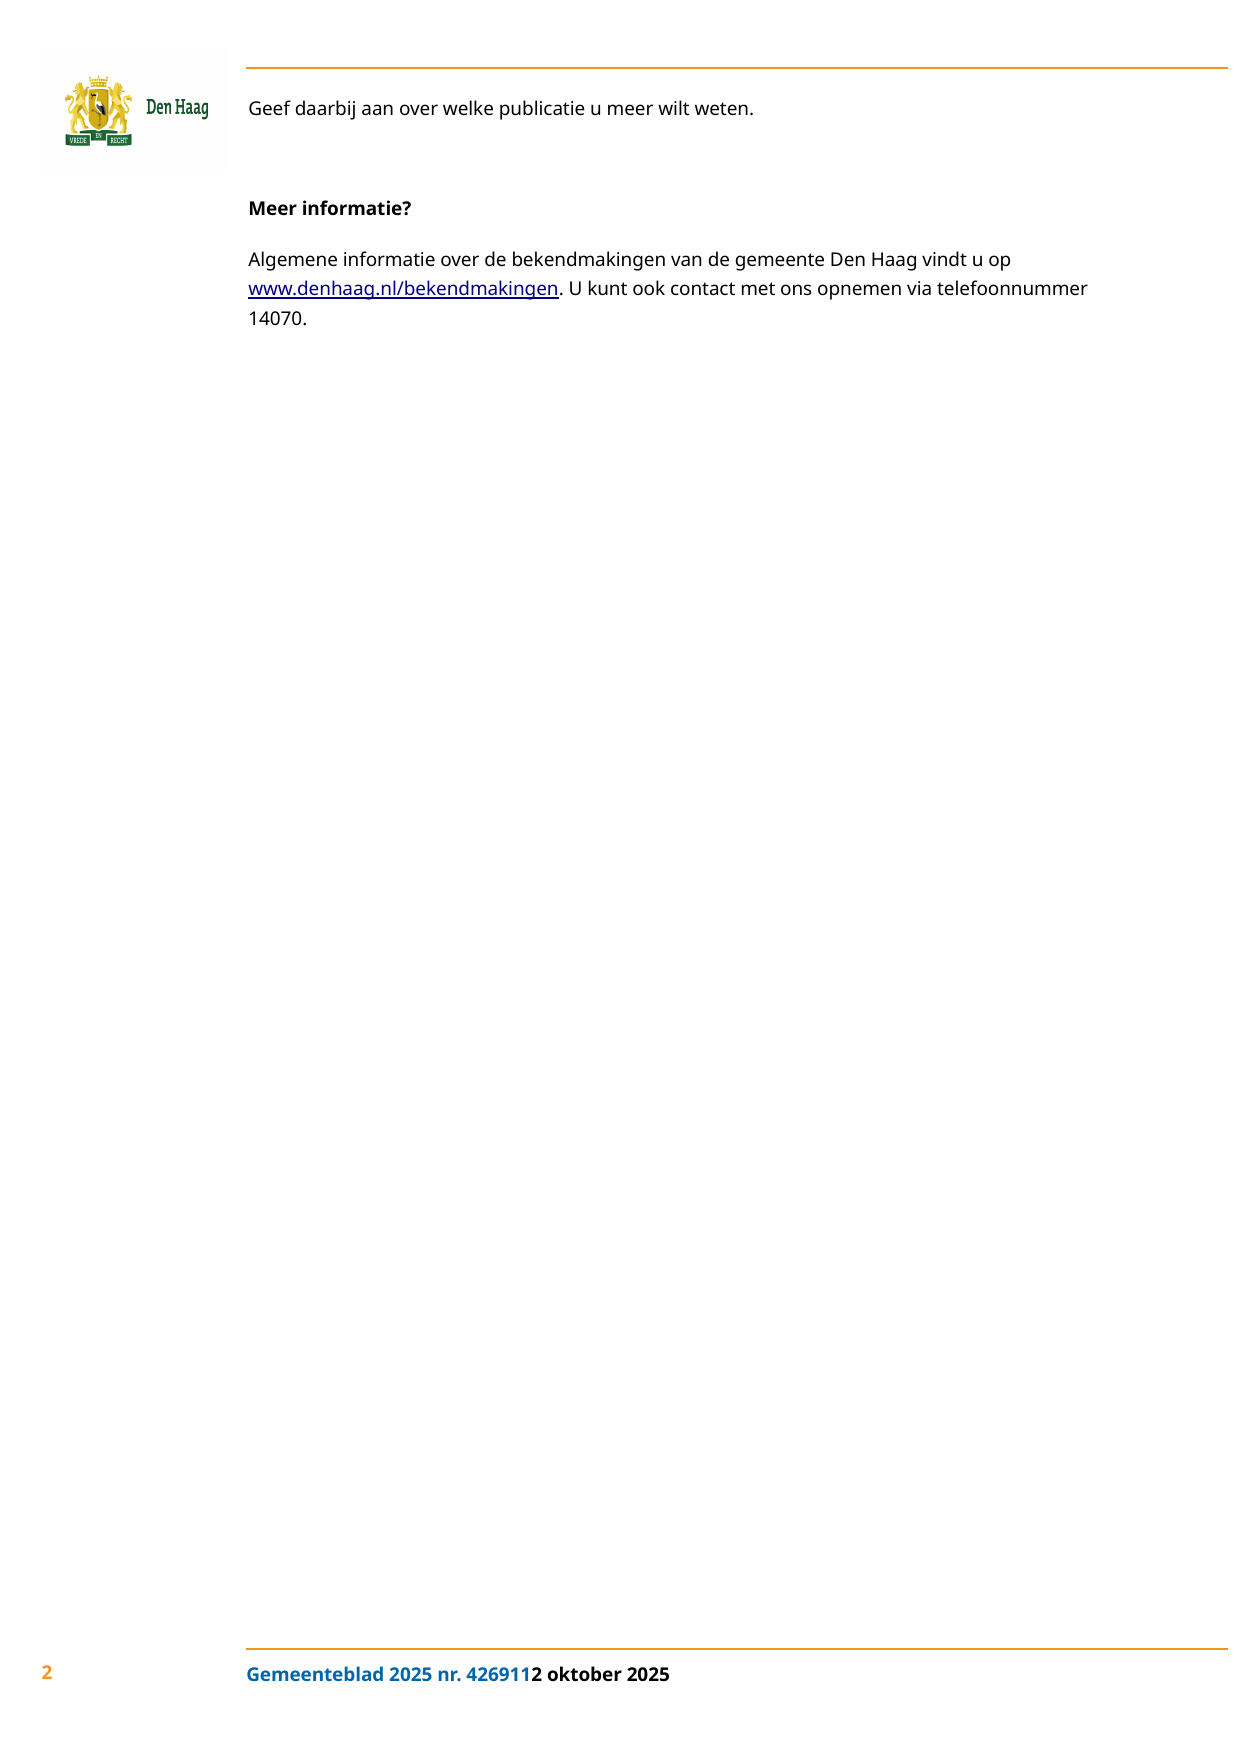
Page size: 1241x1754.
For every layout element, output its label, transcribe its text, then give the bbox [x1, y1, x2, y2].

text Meer informatie? [248, 196, 1152, 221]
text Geef daarbij aan over welke publicatie u meer wilt weten. [248, 95, 1152, 121]
text Algemene informatie over de bekendmakingen van de gemeente Den Haag vindt u op www.denhaag.nl/bekendmakingen. U kunt ook contact met ons opnemen via telefoonnummer 14070. [248, 246, 1152, 331]
picture [41, 47, 231, 172]
